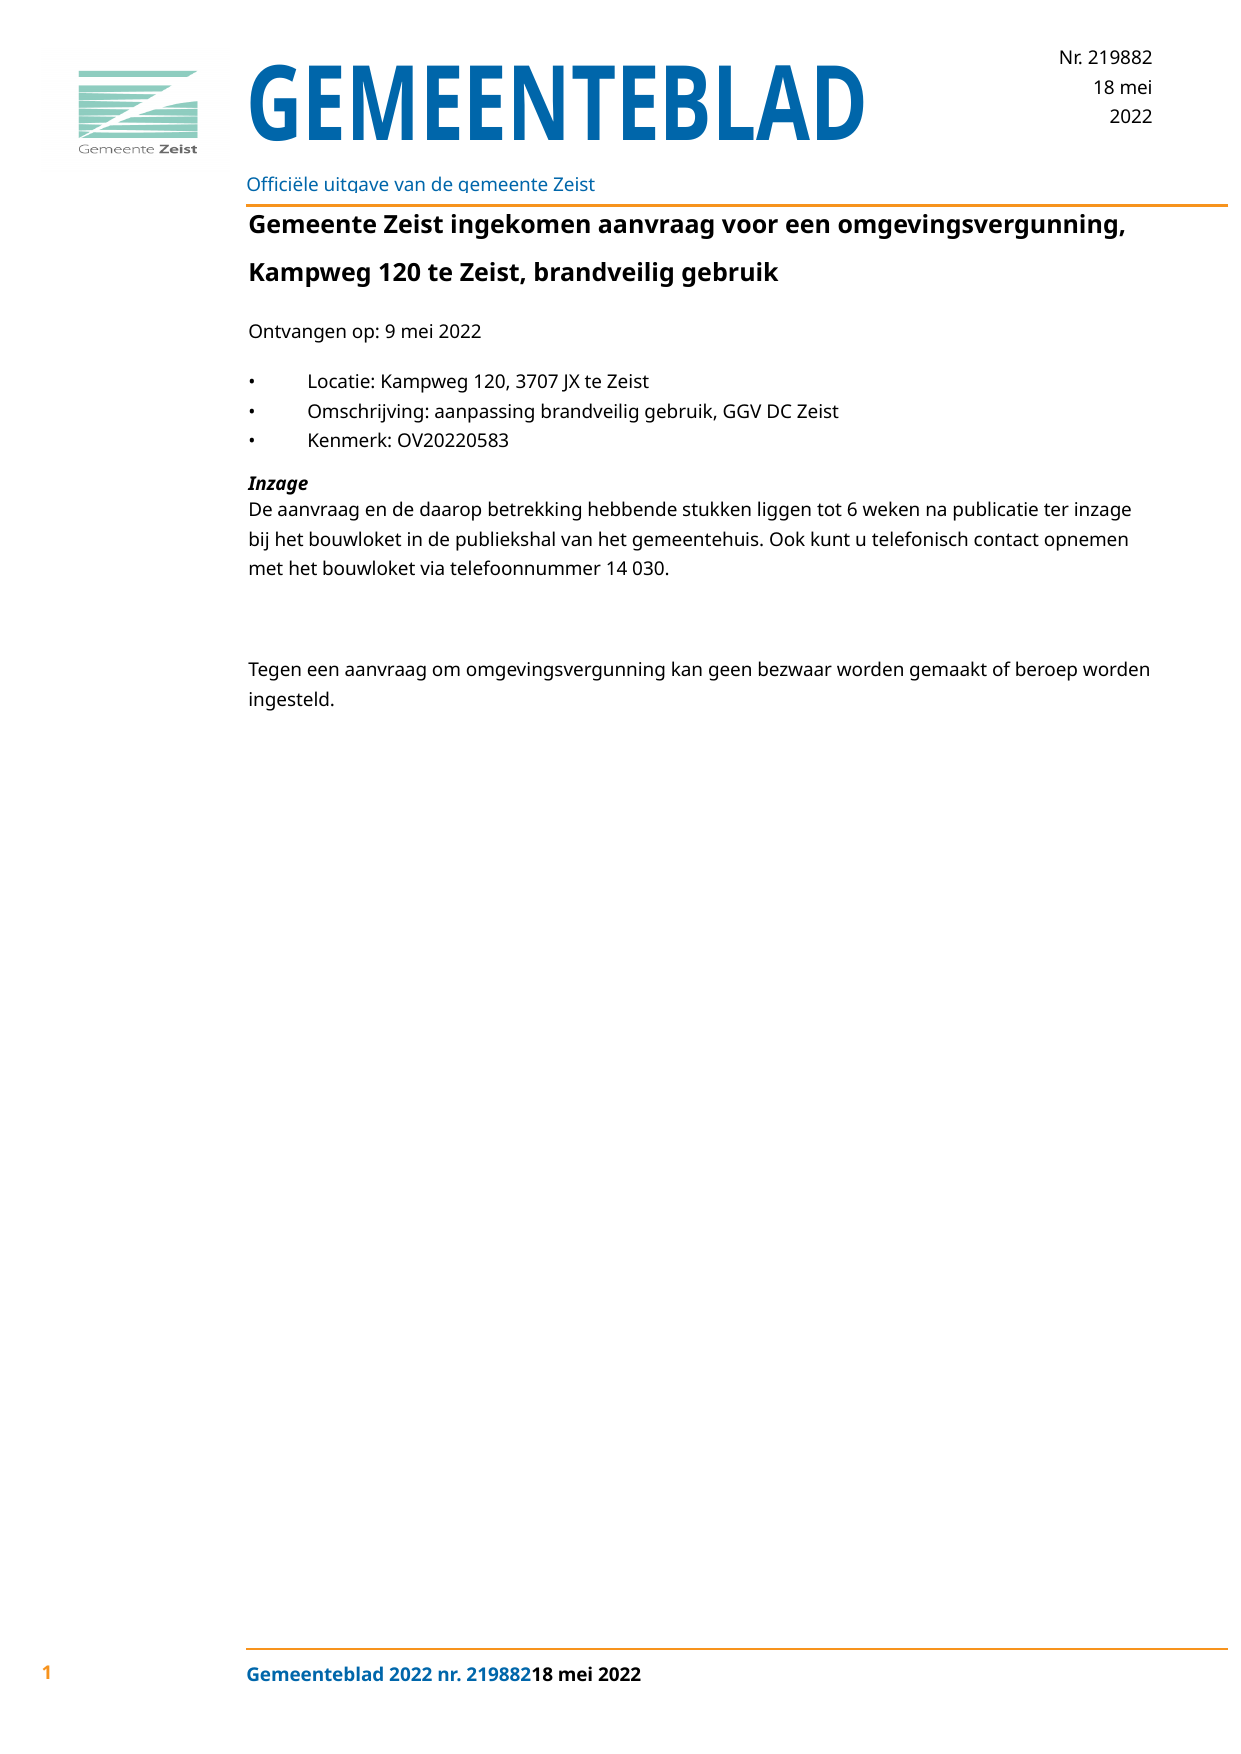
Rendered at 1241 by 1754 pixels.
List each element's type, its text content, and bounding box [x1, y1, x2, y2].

text Ontvangen op: 9 mei 2022 [248, 318, 1152, 344]
list Omschrijving: aanpassing brandveilig gebruik, GGV DC Zeist [248, 398, 1152, 424]
picture [41, 47, 231, 172]
text Gemeente Zeist ingekomen aanvraag voor een omgevingsvergunning, Kampweg 120 te Zeist, brandveilig gebruik [248, 207, 1152, 288]
list Kenmerk: OV20220583 [248, 427, 1152, 453]
text De aanvraag en de daarop betrekking hebbende stukken liggen tot 6 weken na publicatie ter inzage bij het bouwloket in de publiekshal van het gemeentehuis. Ook kunt u telefonisch contact opnemen met het bouwloket via telefoonnummer 14 030. [248, 496, 1152, 581]
text Inzage [248, 471, 1152, 496]
text Tegen een aanvraag om omgevingsvergunning kan geen bezwaar worden gemaakt of beroep worden ingesteld. [248, 656, 1152, 712]
list Locatie: Kampweg 120, 3707 JX te Zeist [248, 368, 1152, 394]
